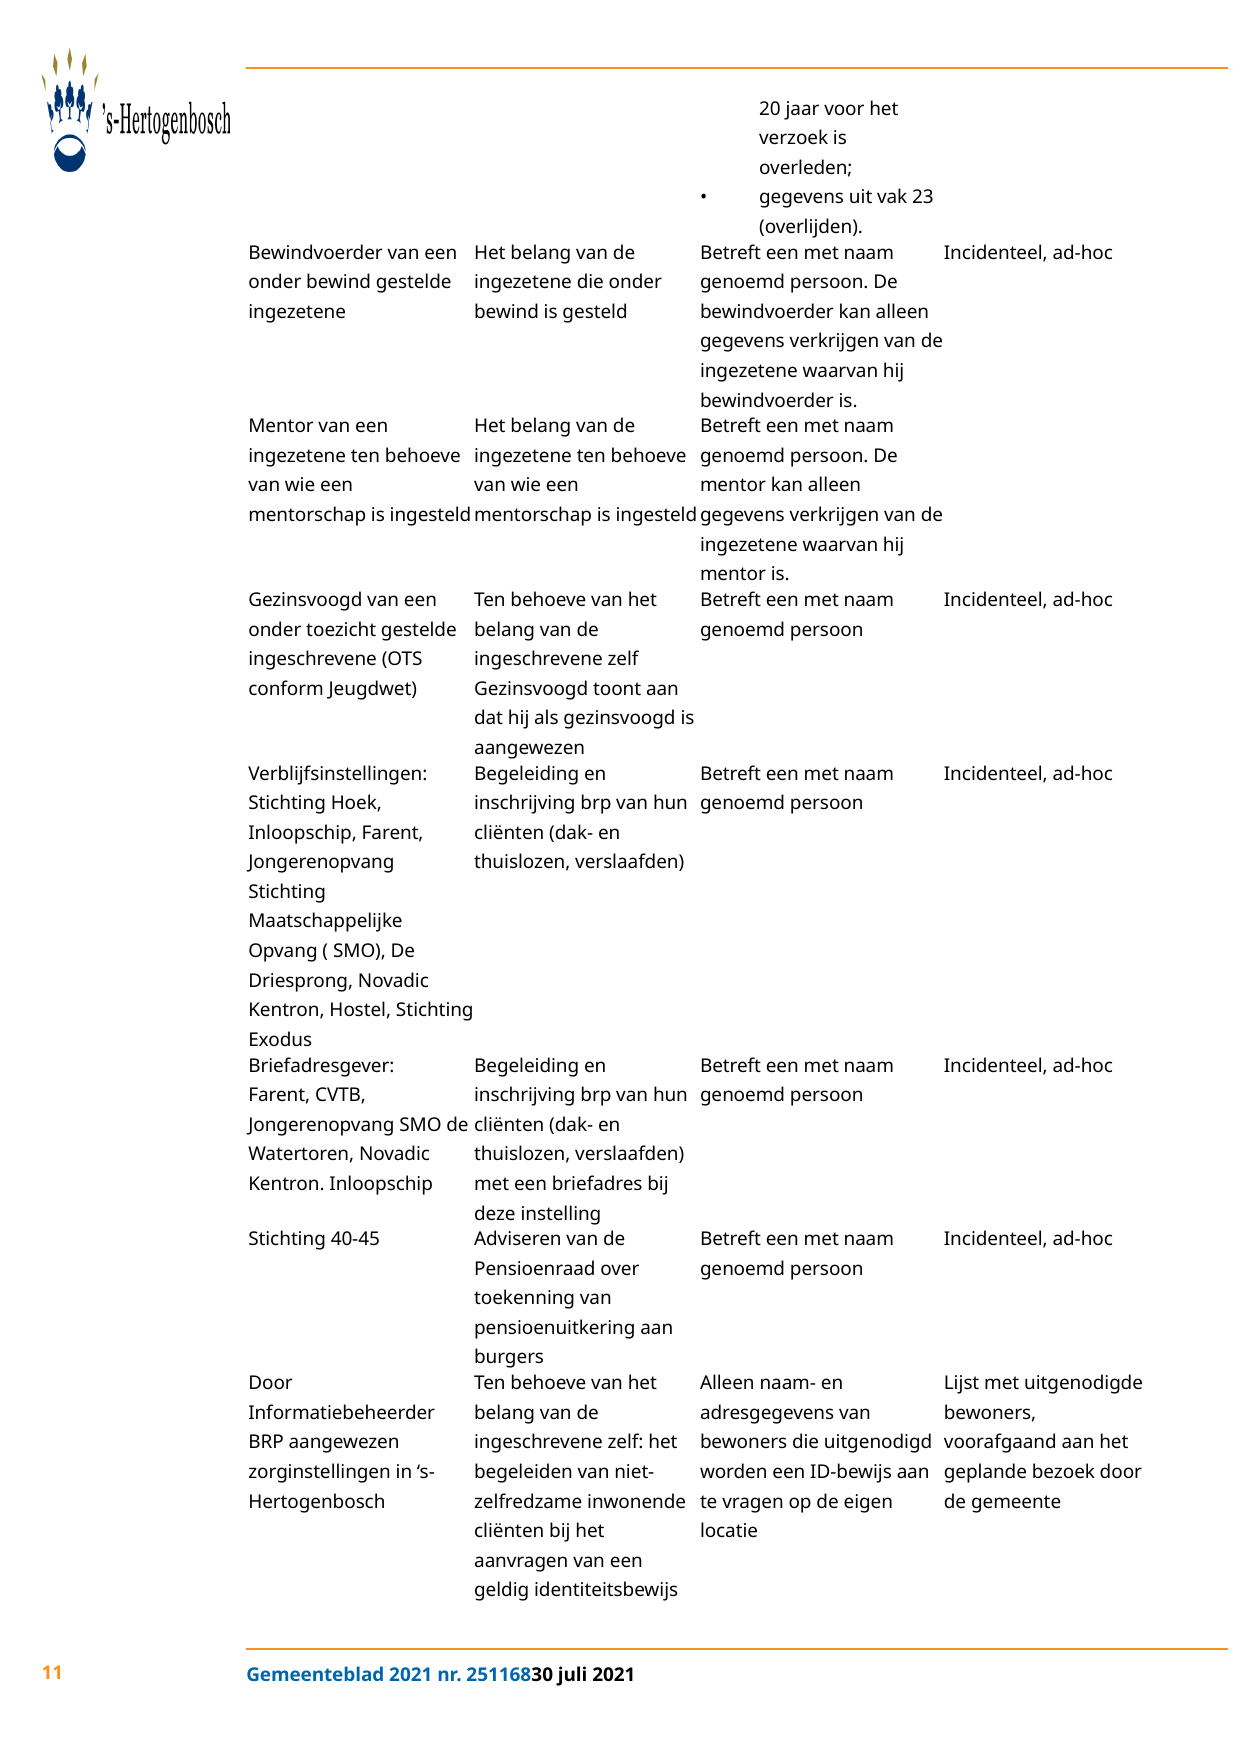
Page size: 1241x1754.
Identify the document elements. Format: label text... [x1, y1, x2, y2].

table_cell Door Informatiebeheerder BRP aangewezen zorginstellingen in ‘s-Hertogenbosch [248, 1370, 474, 1602]
table_cell Alleen naam- en adresgegevens van bewoners die uitgenodigd worden een ID-bewijs aan te vragen op de eigen locatie [700, 1370, 944, 1602]
table_cell [944, 95, 1152, 239]
table_cell Het belang van de ingezetene die onder bewind is gesteld [474, 239, 700, 412]
table_cell Stichting 40-45 [248, 1225, 474, 1369]
table_cell [944, 413, 1152, 586]
table_cell [474, 95, 700, 239]
table_cell Incidenteel, ad-hoc [944, 1225, 1152, 1369]
table_cell Adviseren van de Pensioenraad over toekenning van pensioenuitkering aan burgers [474, 1225, 700, 1369]
table_cell Bewindvoerder van een onder bewind gestelde ingezetene [248, 239, 474, 412]
table_cell Betreft een met naam genoemd persoon. De bewindvoerder kan alleen gegevens verkrijgen van de ingezetene waarvan hij bewindvoerder is. [700, 239, 944, 412]
table_cell [248, 95, 474, 239]
table_cell Briefadresgever: Farent, CVTB, Jongerenopvang SMO de Watertoren, Novadic Kentron. Inloopschip [248, 1052, 474, 1225]
table_cell Incidenteel, ad-hoc [944, 586, 1152, 760]
table_cell Lijst met uitgenodigde bewoners, voorafgaand aan het geplande bezoek door de gemeente [944, 1370, 1152, 1602]
table_cell Incidenteel, ad-hoc [944, 239, 1152, 412]
table_cell Ten behoeve van het belang van de ingeschrevene zelf: het begeleiden van niet-zelfredzame inwonende cliënten bij het aanvragen van een geldig identiteitsbewijs [474, 1370, 700, 1602]
table_cell Mentor van een ingezetene ten behoeve van wie een mentorschap is ingesteld [248, 413, 474, 586]
table_cell Betreft een met naam genoemd persoon [700, 586, 944, 760]
table_cell Begeleiding en inschrijving brp van hun cliënten (dak- en thuislozen, verslaafden) met een briefadres bij deze instelling [474, 1052, 700, 1225]
table_cell Betreft een met naam genoemd persoon. De mentor kan alleen gegevens verkrijgen van de ingezetene waarvan hij mentor is. [700, 413, 944, 586]
table_cell Betreft een met naam genoemd persoon [700, 1225, 944, 1369]
table_cell 20 jaar voor het verzoek is overleden; gegevens uit vak 23 (overlijden). [700, 95, 944, 239]
table_cell Gezinsvoogd van een onder toezicht gestelde ingeschrevene (OTS conform Jeugdwet) [248, 586, 474, 760]
table_cell Betreft een met naam genoemd persoon [700, 760, 944, 1052]
table_cell Begeleiding en inschrijving brp van hun cliënten (dak- en thuislozen, verslaafden) [474, 760, 700, 1052]
table_cell Verblijfsinstellingen: Stichting Hoek, Inloopschip, Farent, Jongerenopvang Stichting Maatschappelijke Opvang ( SMO), De Driesprong, Novadic Kentron, Hostel, Stichting Exodus [248, 760, 474, 1052]
table_cell Incidenteel, ad-hoc [944, 1052, 1152, 1225]
table_cell Het belang van de ingezetene ten behoeve van wie een mentorschap is ingesteld [474, 413, 700, 586]
table_cell Ten behoeve van het belang van de ingeschrevene zelf Gezinsvoogd toont aan dat hij als gezinsvoogd is aangewezen [474, 586, 700, 760]
picture [41, 47, 231, 172]
table_cell Incidenteel, ad-hoc [944, 760, 1152, 1052]
table_cell Betreft een met naam genoemd persoon [700, 1052, 944, 1225]
